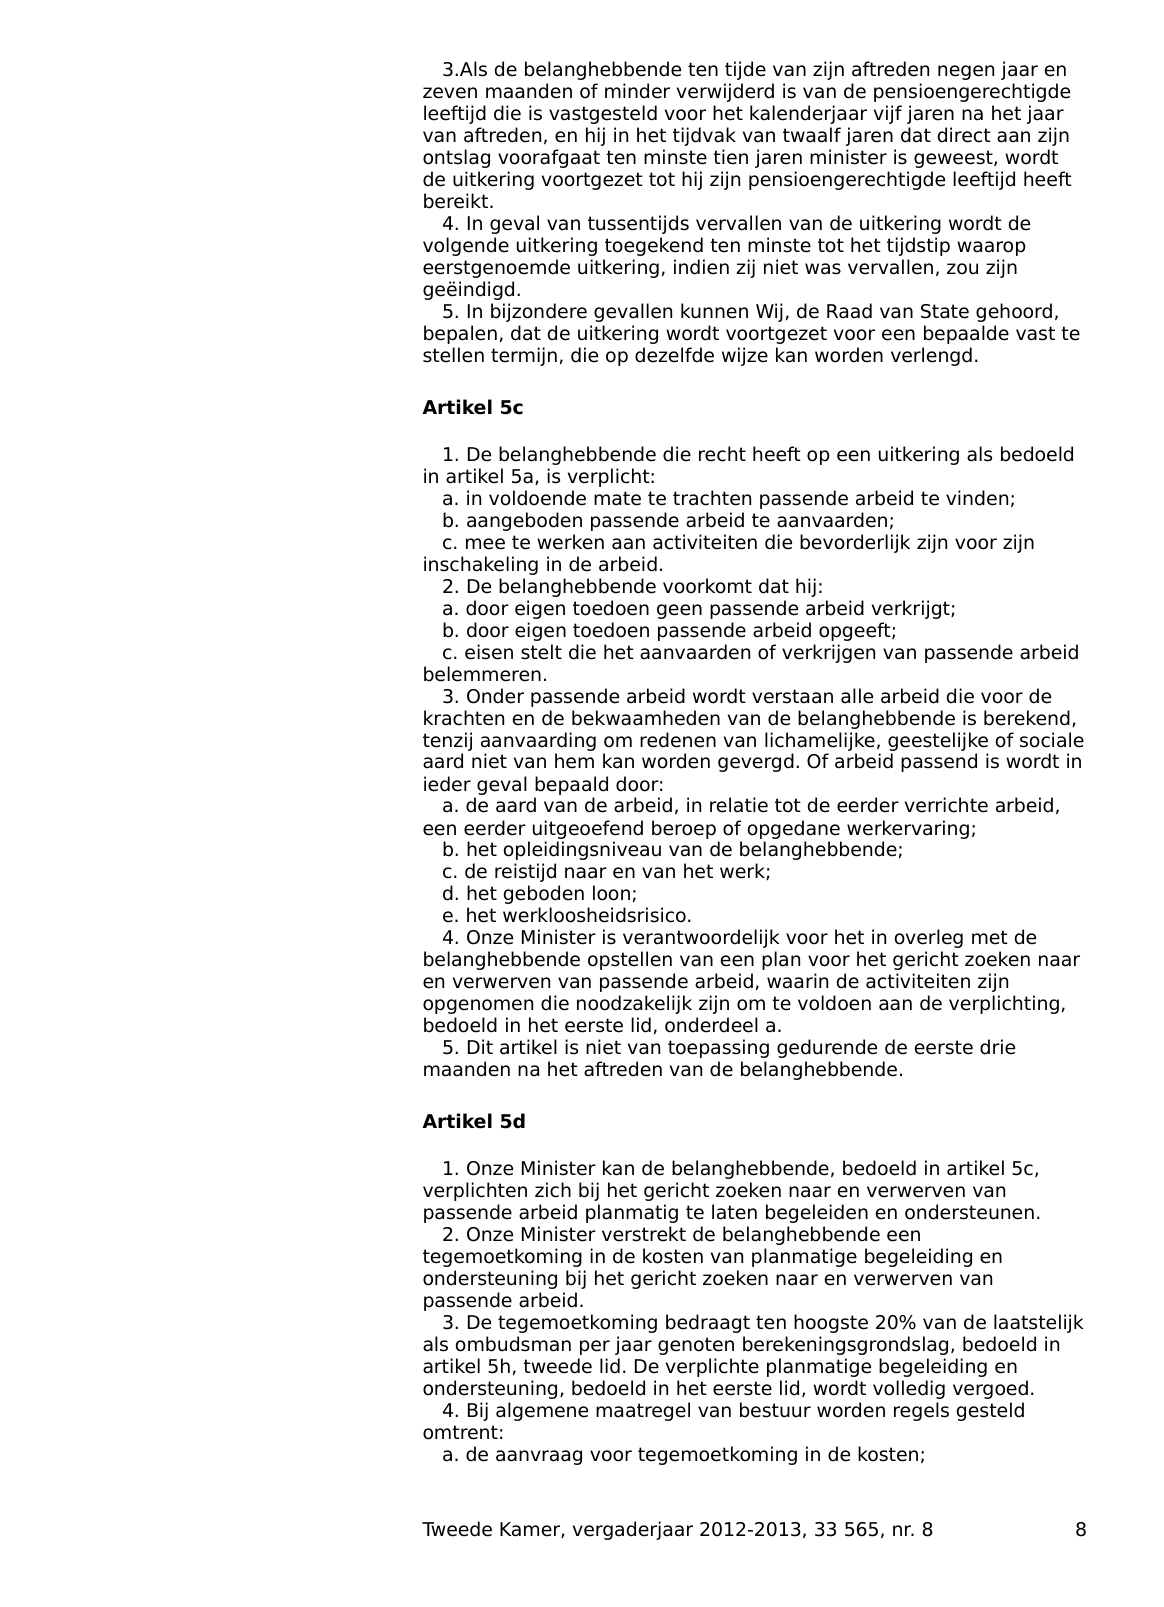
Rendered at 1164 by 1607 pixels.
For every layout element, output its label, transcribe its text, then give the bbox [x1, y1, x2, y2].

text 4. Onze Minister is verantwoordelijk voor het in overleg met de belanghebbende opstellen van een plan voor het gericht zoeken naar en verwerven van passende arbeid, waarin de activiteiten zijn opgenomen die noodzakelijk zijn om te voldoen aan de verplichting, bedoeld in het eerste lid, onderdeel a. [422, 927, 1087, 1037]
text 2. Onze Minister verstrekt de belanghebbende een tegemoetkoming in de kosten van planmatige begeleiding en ondersteuning bij het gericht zoeken naar en verwerven van passende arbeid. [422, 1224, 1087, 1312]
text a. de aard van de arbeid, in relatie tot de eerder verrichte arbeid, een eerder uitgeoefend beroep of opgedane werkervaring; [422, 795, 1087, 839]
text a. door eigen toedoen geen passende arbeid verkrijgt; [422, 598, 1087, 619]
text b. aangeboden passende arbeid te aanvaarden; [422, 510, 1087, 532]
subtitle Artikel 5c [422, 397, 1087, 419]
text 5. Dit artikel is niet van toepassing gedurende de eerste drie maanden na het aftreden van de belanghebbende. [422, 1037, 1087, 1081]
text c. eisen stelt die het aanvaarden of verkrijgen van passende arbeid belemmeren. [422, 642, 1087, 686]
text 3.Als de belanghebbende ten tijde van zijn aftreden negen jaar en zeven maanden of minder verwijderd is van de pensioengerechtigde leeftijd die is vastgesteld voor het kalenderjaar vijf jaren na het jaar van aftreden, en hij in het tijdvak van twaalf jaren dat direct aan zijn ontslag voorafgaat ten minste tien jaren minister is geweest, wordt de uitkering voortgezet tot hij zijn pensioengerechtigde leeftijd heeft bereikt. [422, 59, 1087, 213]
text 1. De belanghebbende die recht heeft op een uitkering als bedoeld in artikel 5a, is verplicht: [422, 444, 1087, 488]
text a. de aanvraag voor tegemoetkoming in de kosten; [422, 1444, 1087, 1466]
subtitle Artikel 5d [422, 1111, 1087, 1133]
text 2. De belanghebbende voorkomt dat hij: [422, 576, 1087, 598]
text c. mee te werken aan activiteiten die bevorderlijk zijn voor zijn inschakeling in de arbeid. [422, 532, 1087, 576]
text a. in voldoende mate te trachten passende arbeid te vinden; [422, 488, 1087, 510]
text e. het werkloosheidsrisico. [422, 905, 1087, 927]
text b. het opleidingsniveau van de belanghebbende; [422, 839, 1087, 861]
text 4. In geval van tussentijds vervallen van de uitkering wordt de volgende uitkering toegekend ten minste tot het tijdstip waarop eerstgenoemde uitkering, indien zij niet was vervallen, zou zijn geëindigd. [422, 213, 1087, 301]
text d. het geboden loon; [422, 883, 1087, 905]
text 1. Onze Minister kan de belanghebbende, bedoeld in artikel 5c, verplichten zich bij het gericht zoeken naar en verwerven van passende arbeid planmatig te laten begeleiden en ondersteunen. [422, 1158, 1087, 1224]
text 3. Onder passende arbeid wordt verstaan alle arbeid die voor de krachten en de bekwaamheden van de belanghebbende is berekend, tenzij aanvaarding om redenen van lichamelijke, geestelijke of sociale aard niet van hem kan worden gevergd. Of arbeid passend is wordt in ieder geval bepaald door: [422, 686, 1087, 795]
text 5. In bijzondere gevallen kunnen Wij, de Raad van State gehoord, bepalen, dat de uitkering wordt voortgezet voor een bepaalde vast te stellen termijn, die op dezelfde wijze kan worden verlengd. [422, 301, 1087, 367]
text b. door eigen toedoen passende arbeid opgeeft; [422, 619, 1087, 642]
text c. de reistijd naar en van het werk; [422, 861, 1087, 883]
text 4. Bij algemene maatregel van bestuur worden regels gesteld omtrent: [422, 1400, 1087, 1444]
text 3. De tegemoetkoming bedraagt ten hoogste 20% van de laatstelijk als ombudsman per jaar genoten berekeningsgrondslag, bedoeld in artikel 5h, tweede lid. De verplichte planmatige begeleiding en ondersteuning, bedoeld in het eerste lid, wordt volledig vergoed. [422, 1312, 1087, 1400]
